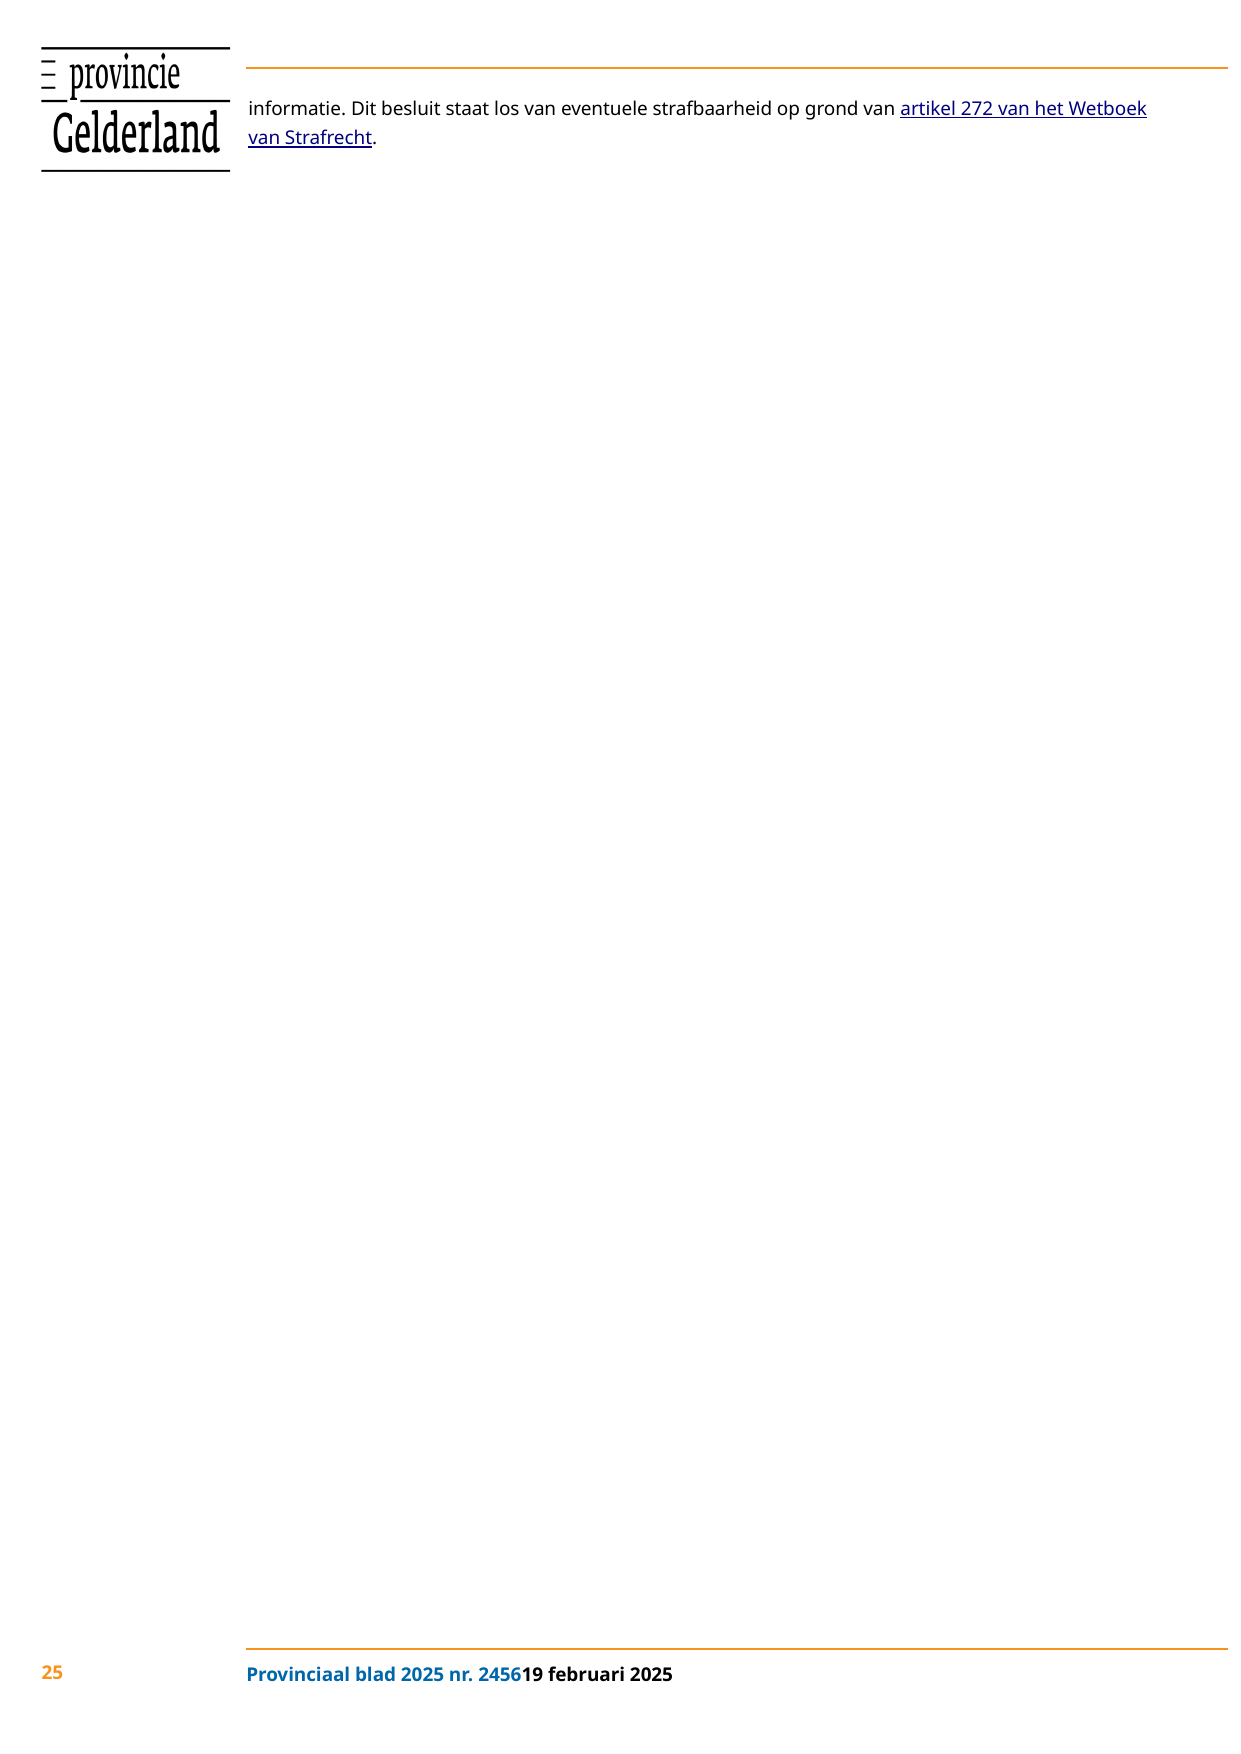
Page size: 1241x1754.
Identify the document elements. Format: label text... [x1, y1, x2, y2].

text informatie. Dit besluit staat los van eventuele strafbaarheid op grond van artikel 272 van het Wetboek van Strafrecht. [248, 95, 1152, 150]
picture [41, 47, 231, 172]
